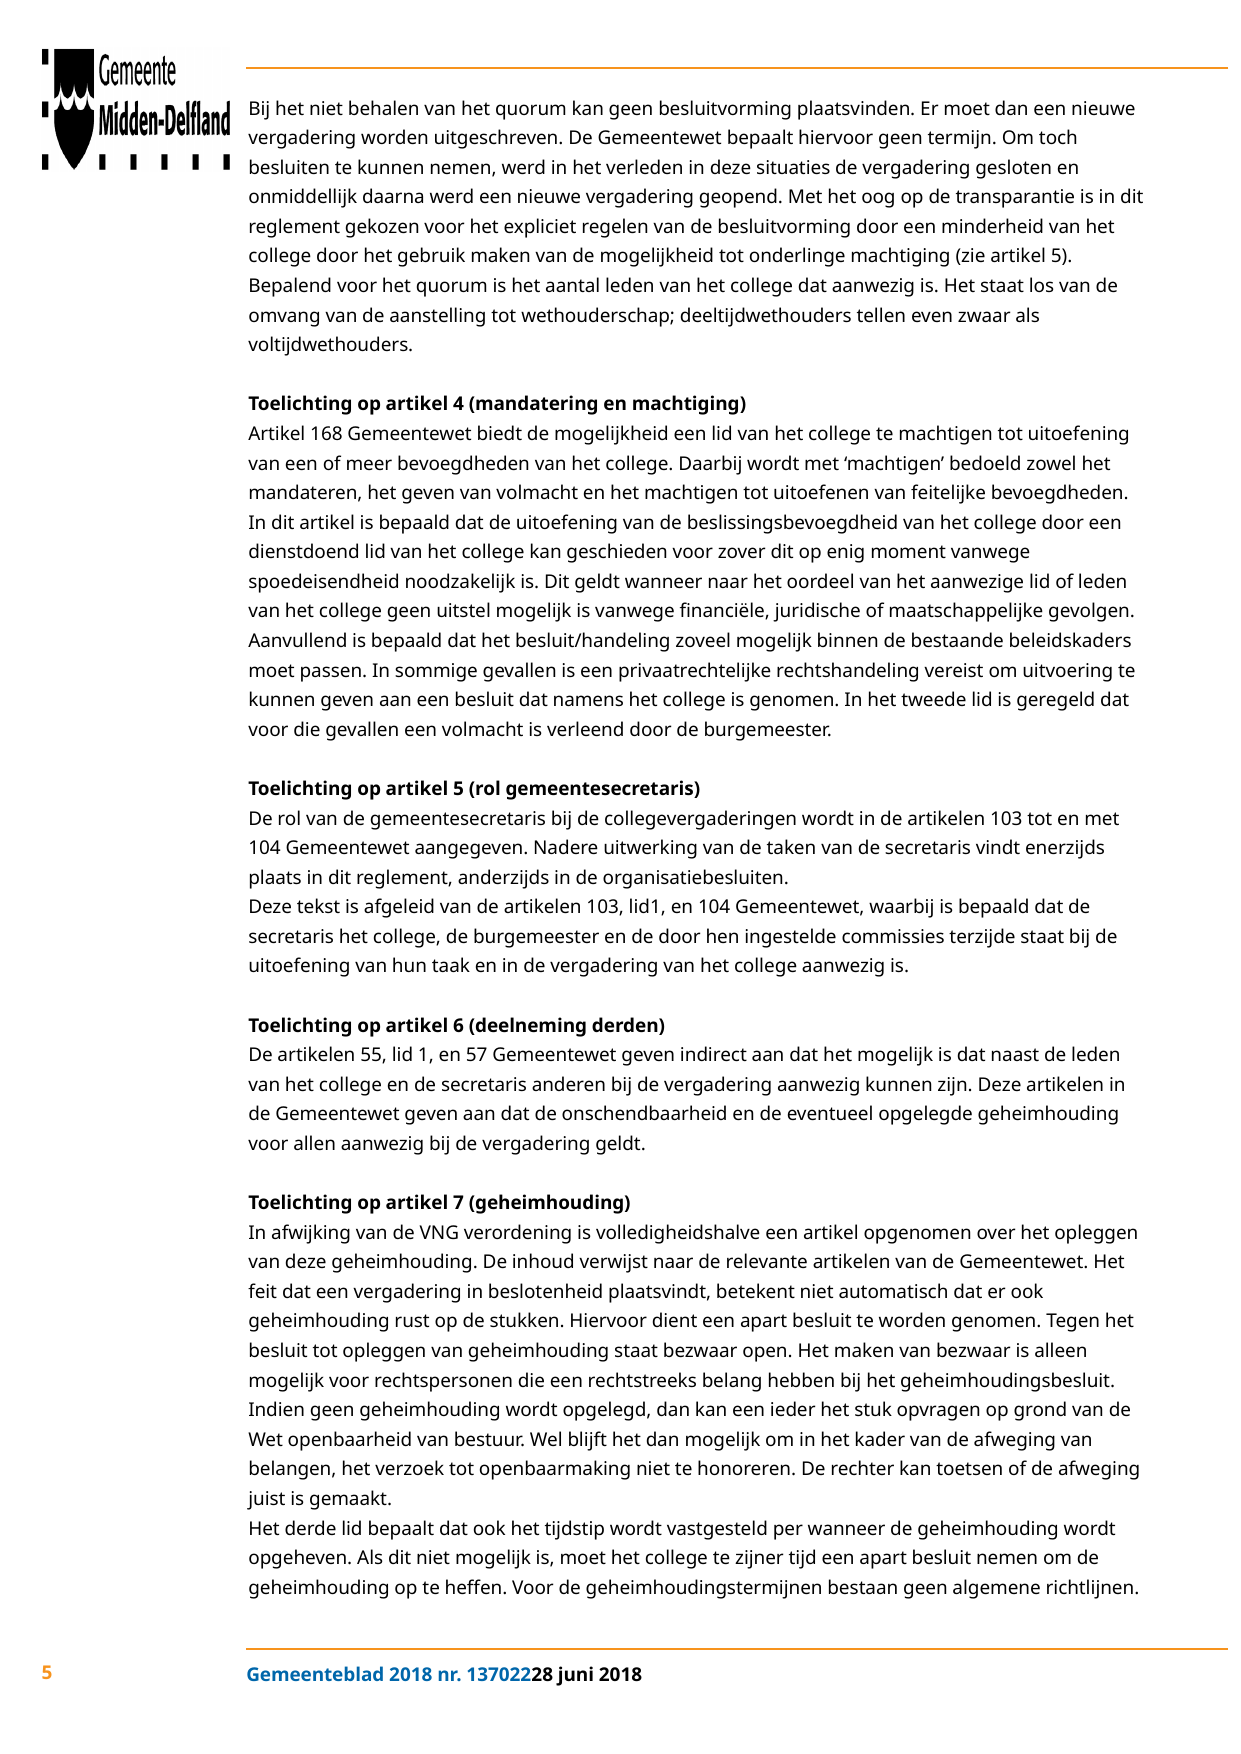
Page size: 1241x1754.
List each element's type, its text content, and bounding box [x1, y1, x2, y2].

text Deze tekst is afgeleid van de artikelen 103, lid1, en 104 Gemeentewet, waarbij is bepaald dat de secretaris het college, de burgemeester en de door hen ingestelde commissies terzijde staat bij de uitoefening van hun taak en in de vergadering van het college aanwezig is. [248, 893, 1152, 978]
text Artikel 168 Gemeentewet biedt de mogelijkheid een lid van het college te machtigen tot uitoefening van een of meer bevoegdheden van het college. Daarbij wordt met ‘machtigen’ bedoeld zowel het mandateren, het geven van volmacht en het machtigen tot uitoefenen van feitelijke bevoegdheden. In dit artikel is bepaald dat de uitoefening van de beslissingsbevoegdheid van het college door een dienstdoend lid van het college kan geschieden voor zover dit op enig moment vanwege spoedeisendheid noodzakelijk is. Dit geldt wanneer naar het oordeel van het aanwezige lid of leden van het college geen uitstel mogelijk is vanwege financiële, juridische of maatschappelijke gevolgen. Aanvullend is bepaald dat het besluit/handeling zoveel mogelijk binnen de bestaande beleidskaders moet passen. In sommige gevallen is een privaatrechtelijke rechtshandeling vereist om uitvoering te kunnen geven aan een besluit dat namens het college is genomen. In het tweede lid is geregeld dat voor die gevallen een volmacht is verleend door de burgemeester. [248, 420, 1152, 742]
text Toelichting op artikel 5 (rol gemeentesecretaris) [248, 775, 1152, 801]
text Toelichting op artikel 6 (deelneming derden) [248, 1012, 1152, 1038]
text Toelichting op artikel 7 (geheimhouding) [248, 1189, 1152, 1215]
text In afwijking van de VNG verordening is volledigheidshalve een artikel opgenomen over het opleggen van deze geheimhouding. De inhoud verwijst naar de relevante artikelen van de Gemeentewet. Het feit dat een vergadering in beslotenheid plaatsvindt, betekent niet automatisch dat er ook geheimhouding rust op de stukken. Hiervoor dient een apart besluit te worden genomen. Tegen het besluit tot opleggen van geheimhouding staat bezwaar open. Het maken van bezwaar is alleen mogelijk voor rechtspersonen die een rechtstreeks belang hebben bij het geheimhoudingsbesluit. Indien geen geheimhouding wordt opgelegd, dan kan een ieder het stuk opvragen op grond van de Wet openbaarheid van bestuur. Wel blijft het dan mogelijk om in het kader van de afweging van belangen, het verzoek tot openbaarmaking niet te honoreren. De rechter kan toetsen of de afweging juist is gemaakt. [248, 1219, 1152, 1511]
picture [41, 47, 231, 172]
text Toelichting op artikel 4 (mandatering en machtiging) [248, 391, 1152, 416]
text Het derde lid bepaalt dat ook het tijdstip wordt vastgesteld per wanneer de geheimhouding wordt opgeheven. Als dit niet mogelijk is, moet het college te zijner tijd een apart besluit nemen om de geheimhouding op te heffen. Voor de geheimhoudingstermijnen bestaan geen algemene richtlijnen. [248, 1515, 1152, 1600]
text Bij het niet behalen van het quorum kan geen besluitvorming plaatsvinden. Er moet dan een nieuwe vergadering worden uitgeschreven. De Gemeentewet bepaalt hiervoor geen termijn. Om toch besluiten te kunnen nemen, werd in het verleden in deze situaties de vergadering gesloten en onmiddellijk daarna werd een nieuwe vergadering geopend. Met het oog op de transparantie is in dit reglement gekozen voor het expliciet regelen van de besluitvorming door een minderheid van het college door het gebruik maken van de mogelijkheid tot onderlinge machtiging (zie artikel 5). Bepalend voor het quorum is het aantal leden van het college dat aanwezig is. Het staat los van de omvang van de aanstelling tot wethouderschap; deeltijdwethouders tellen even zwaar als voltijdwethouders. [248, 95, 1152, 357]
text De rol van de gemeentesecretaris bij de collegevergaderingen wordt in de artikelen 103 tot en met 104 Gemeentewet aangegeven. Nadere uitwerking van de taken van de secretaris vindt enerzijds plaats in dit reglement, anderzijds in de organisatiebesluiten. [248, 805, 1152, 890]
text De artikelen 55, lid 1, en 57 Gemeentewet geven indirect aan dat het mogelijk is dat naast de leden van het college en de secretaris anderen bij de vergadering aanwezig kunnen zijn. Deze artikelen in de Gemeentewet geven aan dat de onschendbaarheid en de eventueel opgelegde geheimhouding voor allen aanwezig bij de vergadering geldt. [248, 1041, 1152, 1156]
